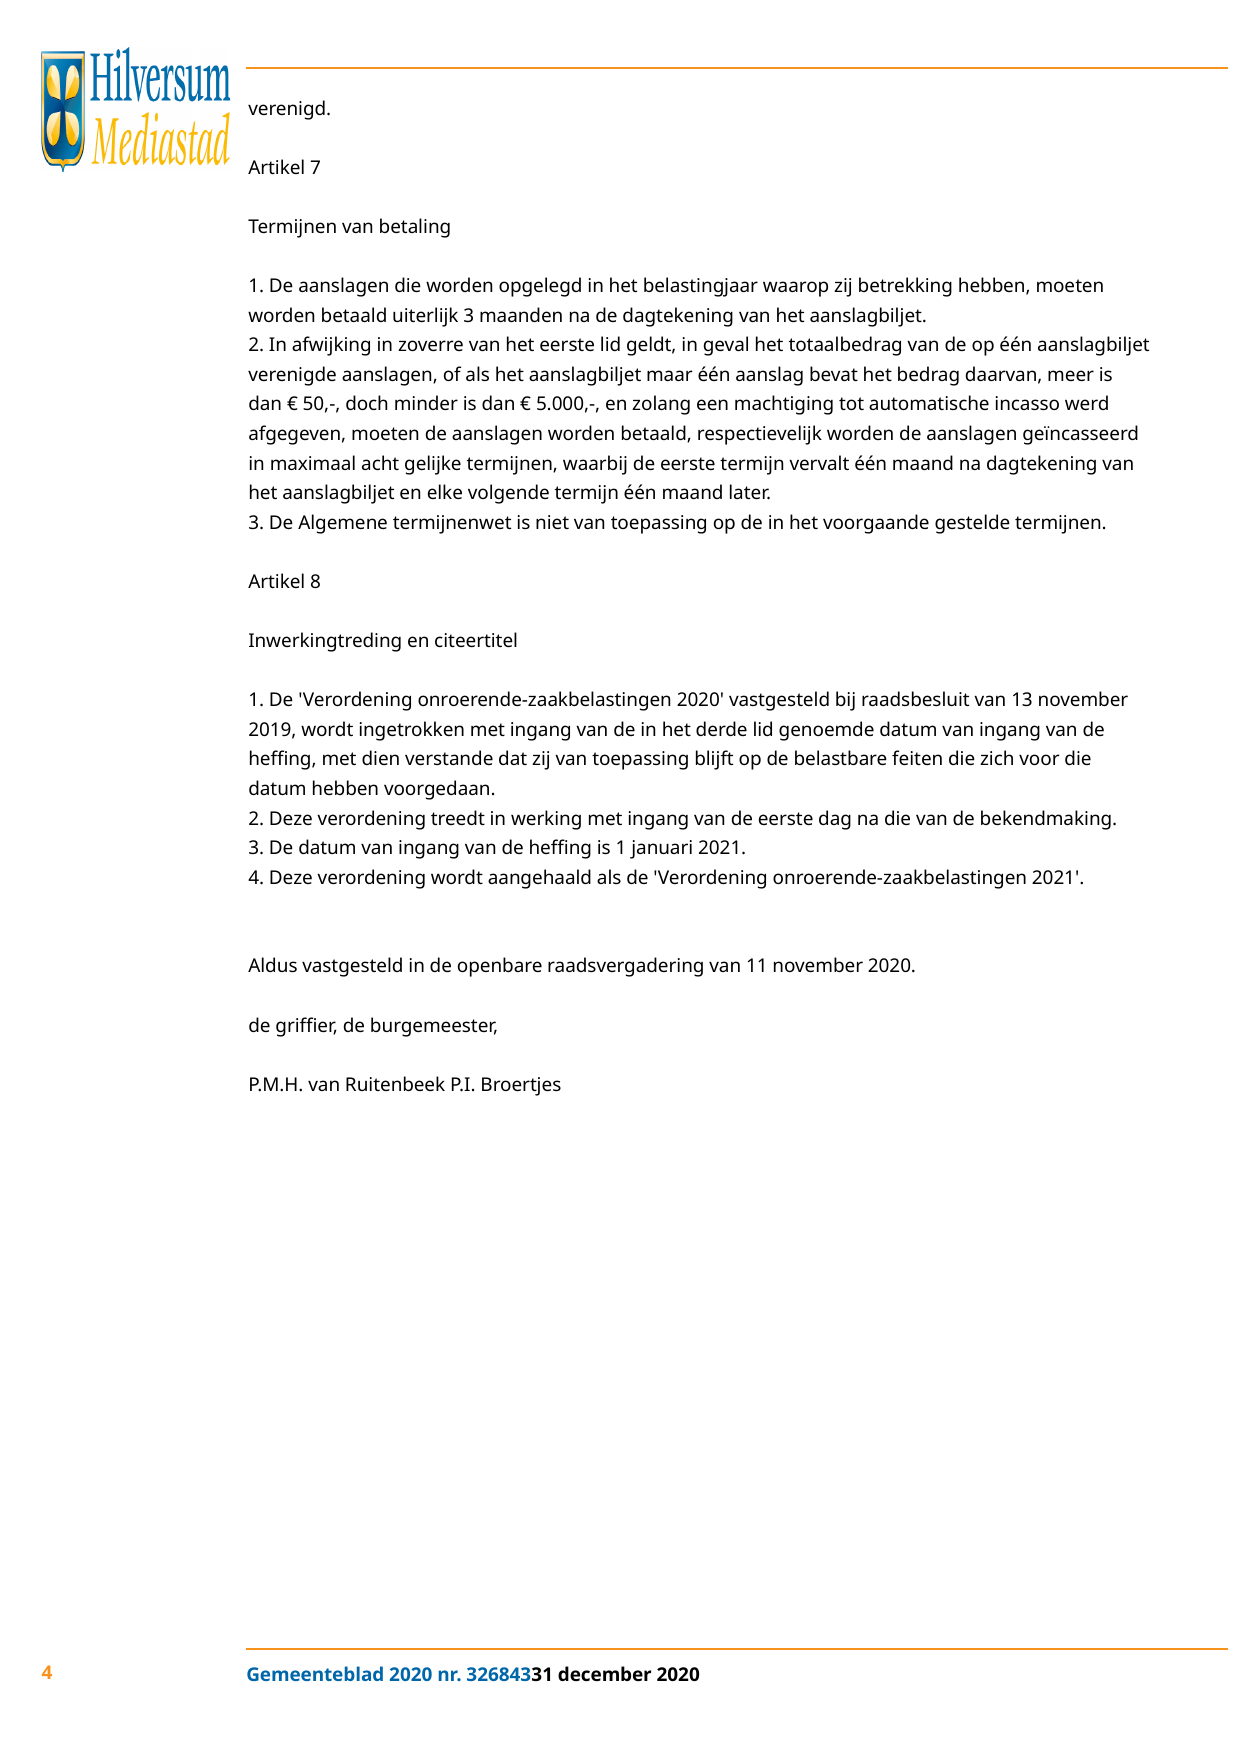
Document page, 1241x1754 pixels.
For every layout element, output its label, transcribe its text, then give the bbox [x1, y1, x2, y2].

text 1. De aanslagen die worden opgelegd in het belastingjaar waarop zij betrekking hebben, moeten worden betaald uiterlijk 3 maanden na de dagtekening van het aanslagbiljet. [248, 272, 1152, 328]
text 2. In afwijking in zoverre van het eerste lid geldt, in geval het totaalbedrag van de op één aanslagbiljet verenigde aanslagen, of als het aanslagbiljet maar één aanslag bevat het bedrag daarvan, meer is dan € 50,-, doch minder is dan € 5.000,-, en zolang een machtiging tot automatische incasso werd afgegeven, moeten de aanslagen worden betaald, respectievelijk worden de aanslagen geïncasseerd in maximaal acht gelijke termijnen, waarbij de eerste termijn vervalt één maand na dagtekening van het aanslagbiljet en elke volgende termijn één maand later. [248, 331, 1152, 505]
text 4. Deze verordening wordt aangehaald als de 'Verordening onroerende-zaakbelastingen 2021'. [248, 864, 1152, 890]
text Artikel 7 [248, 154, 1152, 180]
text Aldus vastgesteld in de openbare raadsvergadering van 11 november 2020. [248, 953, 1152, 978]
text de griffier, de burgemeester, [248, 1012, 1152, 1038]
text Artikel 8 [248, 568, 1152, 594]
text Inwerkingtreding en citeertitel [248, 627, 1152, 653]
text 3. De Algemene termijnenwet is niet van toepassing op de in het voorgaande gestelde termijnen. [248, 509, 1152, 535]
text 2. Deze verordening treedt in werking met ingang van de eerste dag na die van de bekendmaking. [248, 805, 1152, 831]
text verenigd. [248, 95, 1152, 121]
text 3. De datum van ingang van de heffing is 1 januari 2021. [248, 834, 1152, 860]
text P.M.H. van Ruitenbeek P.I. Broertjes [248, 1071, 1152, 1097]
text Termijnen van betaling [248, 213, 1152, 239]
picture [41, 47, 231, 172]
text 1. De 'Verordening onroerende-zaakbelastingen 2020' vastgesteld bij raadsbesluit van 13 november 2019, wordt ingetrokken met ingang van de in het derde lid genoemde datum van ingang van de heffing, met dien verstande dat zij van toepassing blijft op de belastbare feiten die zich voor die datum hebben voorgedaan. [248, 686, 1152, 801]
